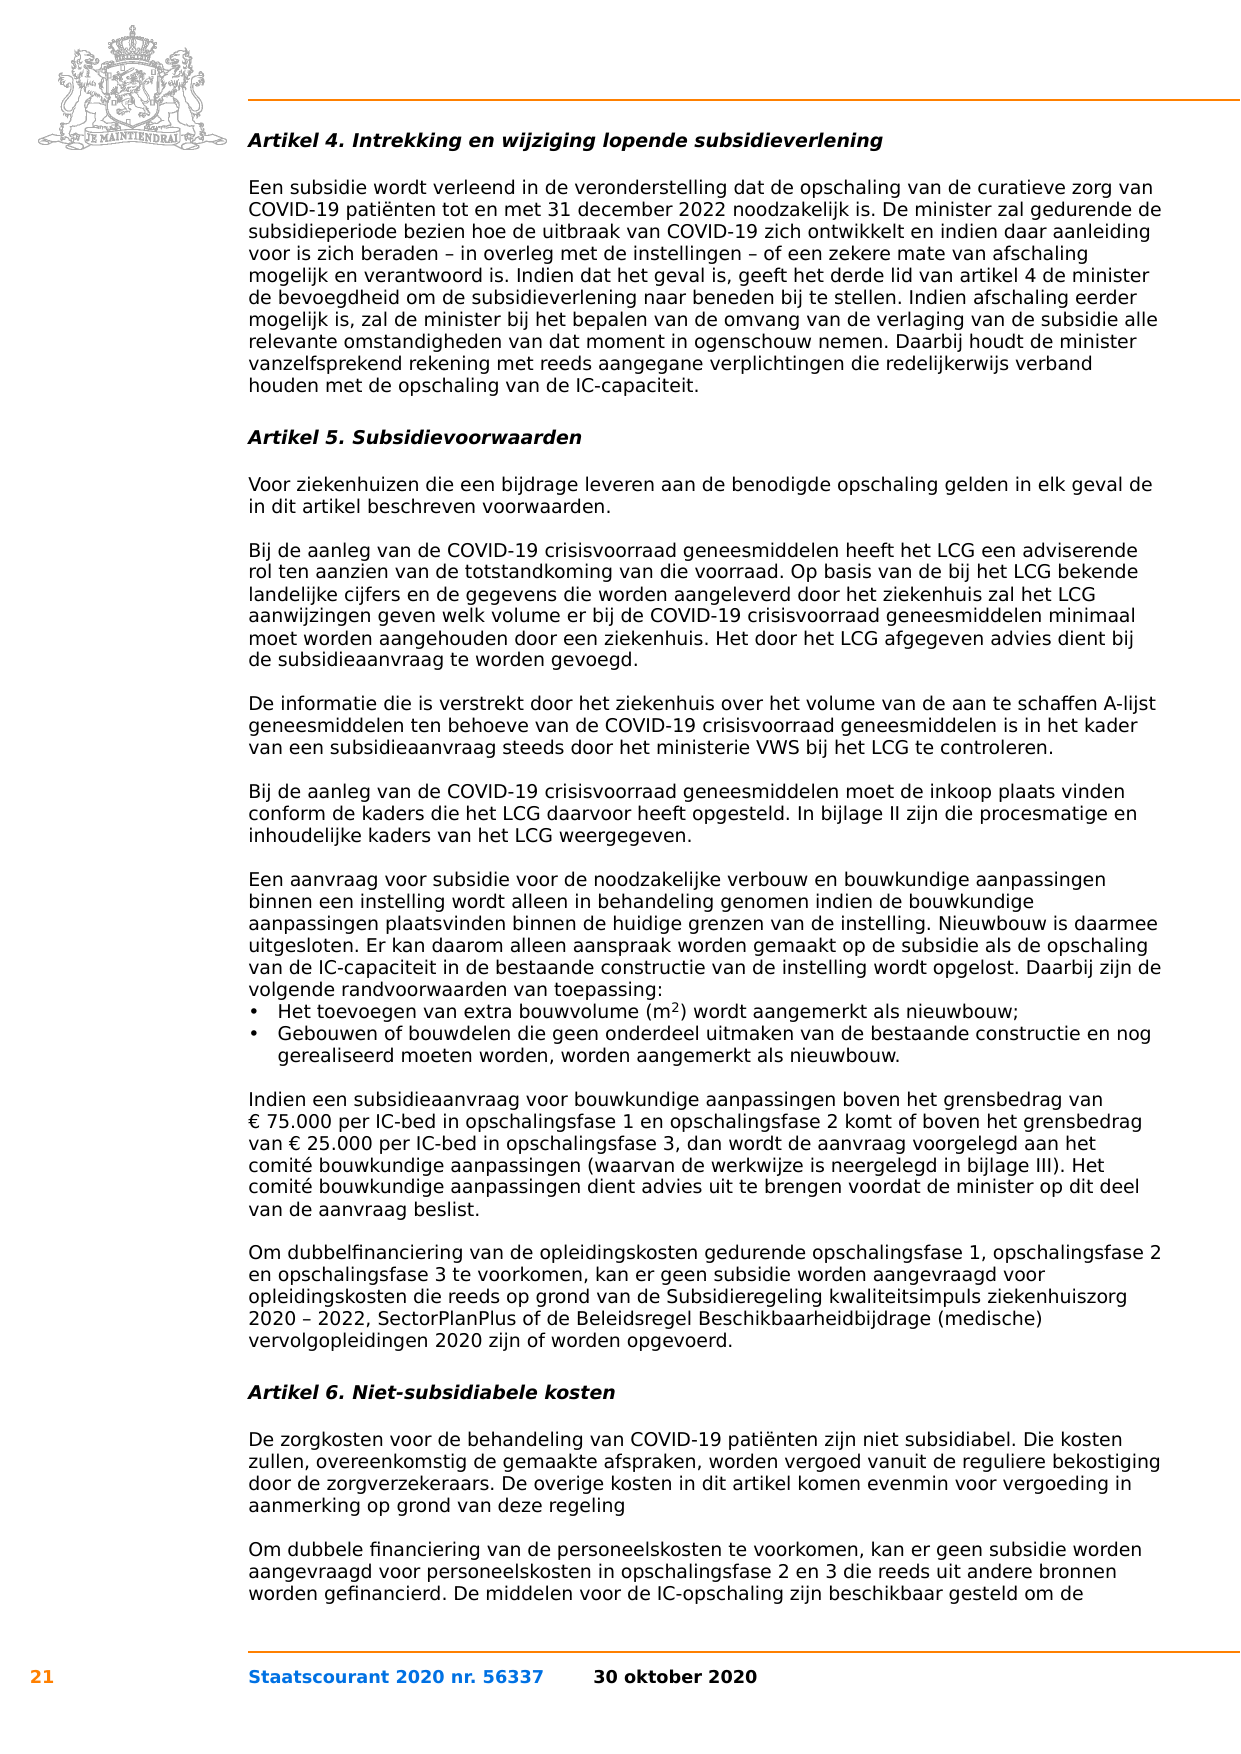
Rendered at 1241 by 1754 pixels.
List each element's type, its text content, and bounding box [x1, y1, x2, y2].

picture [38, 25, 227, 150]
text Voor ziekenhuizen die een bijdrage leveren aan de benodigde opschaling gelden in elk geval de in dit artikel beschreven voorwaarden. [248, 474, 1163, 518]
text Een subsidie wordt verleend in de veronderstelling dat de opschaling van de curatieve zorg van COVID-19 patiënten tot en met 31 december 2022 noodzakelijk is. De minister zal gedurende de subsidieperiode bezien hoe de uitbraak van COVID-19 zich ontwikkelt en indien daar aanleiding voor is zich beraden – in overleg met de instellingen – of een zekere mate van afschaling mogelijk en verantwoord is. Indien dat het geval is, geeft het derde lid van artikel 4 de minister de bevoegdheid om de subsidieverlening naar beneden bij te stellen. Indien afschaling eerder mogelijk is, zal de minister bij het bepalen van de omvang van de verlaging van de subsidie alle relevante omstandigheden van dat moment in ogenschouw nemen. Daarbij houdt de minister vanzelfsprekend rekening met reeds aangegane verplichtingen die redelijkerwijs verband houden met de opschaling van de IC-capaciteit. [248, 177, 1163, 397]
text Om dubbele financiering van de personeelskosten te voorkomen, kan er geen subsidie worden aangevraagd voor personeelskosten in opschalingsfase 2 en 3 die reeds uit andere bronnen worden gefinancierd. De middelen voor de IC-opschaling zijn beschikbaar gesteld om de [248, 1539, 1163, 1605]
subtitle Artikel 6. Niet-subsidiabele kosten [248, 1382, 1163, 1404]
text Om dubbelfinanciering van de opleidingskosten gedurende opschalingsfase 1, opschalingsfase 2 en opschalingsfase 3 te voorkomen, kan er geen subsidie worden aangevraagd voor opleidingskosten die reeds op grond van de Subsidieregeling kwaliteitsimpuls ziekenhuiszorg 2020 – 2022, SectorPlanPlus of de Beleidsregel Beschikbaarheidbijdrage (medische) vervolgopleidingen 2020 zijn of worden opgevoerd. [248, 1242, 1163, 1352]
text • Gebouwen of bouwdelen die geen onderdeel uitmaken van de bestaande constructie en nog gerealiseerd moeten worden, worden aangemerkt als nieuwbouw. [248, 1023, 1163, 1067]
text De zorgkosten voor de behandeling van COVID-19 patiënten zijn niet subsidiabel. Die kosten zullen, overeenkomstig de gemaakte afspraken, worden vergoed vanuit de reguliere bekostiging door de zorgverzekeraars. De overige kosten in dit artikel komen evenmin voor vergoeding in aanmerking op grond van deze regeling [248, 1429, 1163, 1517]
text • Het toevoegen van extra bouwvolume (m2) wordt aangemerkt als nieuwbouw; [248, 1001, 1163, 1023]
subtitle Artikel 4. Intrekking en wijziging lopende subsidieverlening [248, 130, 1163, 152]
text Bij de aanleg van de COVID-19 crisisvoorraad geneesmiddelen moet de inkoop plaats vinden conform de kaders die het LCG daarvoor heeft opgesteld. In bijlage II zijn die procesmatige en inhoudelijke kaders van het LCG weergegeven. [248, 781, 1163, 847]
text Bij de aanleg van de COVID-19 crisisvoorraad geneesmiddelen heeft het LCG een adviserende rol ten aanzien van de totstandkoming van die voorraad. Op basis van de bij het LCG bekende landelijke cijfers en de gegevens die worden aangeleverd door het ziekenhuis zal het LCG aanwijzingen geven welk volume er bij de COVID-19 crisisvoorraad geneesmiddelen minimaal moet worden aangehouden door een ziekenhuis. Het door het LCG afgegeven advies dient bij de subsidieaanvraag te worden gevoegd. [248, 539, 1163, 671]
text Indien een subsidieaanvraag voor bouwkundige aanpassingen boven het grensbedrag van € 75.000 per IC-bed in opschalingsfase 1 en opschalingsfase 2 komt of boven het grensbedrag van € 25.000 per IC-bed in opschalingsfase 3, dan wordt de aanvraag voorgelegd aan het comité bouwkundige aanpassingen (waarvan de werkwijze is neergelegd in bijlage III). Het comité bouwkundige aanpassingen dient advies uit te brengen voordat de minister op dit deel van de aanvraag beslist. [248, 1088, 1163, 1220]
text Een aanvraag voor subsidie voor de noodzakelijke verbouw en bouwkundige aanpassingen binnen een instelling wordt alleen in behandeling genomen indien de bouwkundige aanpassingen plaatsvinden binnen de huidige grenzen van de instelling. Nieuwbouw is daarmee uitgesloten. Er kan daarom alleen aanspraak worden gemaakt op de subsidie als de opschaling van de IC-capaciteit in de bestaande constructie van de instelling wordt opgelost. Daarbij zijn de volgende randvoorwaarden van toepassing: [248, 869, 1163, 1001]
text De informatie die is verstrekt door het ziekenhuis over het volume van de aan te schaffen A-lijst geneesmiddelen ten behoeve van de COVID-19 crisisvoorraad geneesmiddelen is in het kader van een subsidieaanvraag steeds door het ministerie VWS bij het LCG te controleren. [248, 693, 1163, 759]
subtitle Artikel 5. Subsidievoorwaarden [248, 427, 1163, 449]
